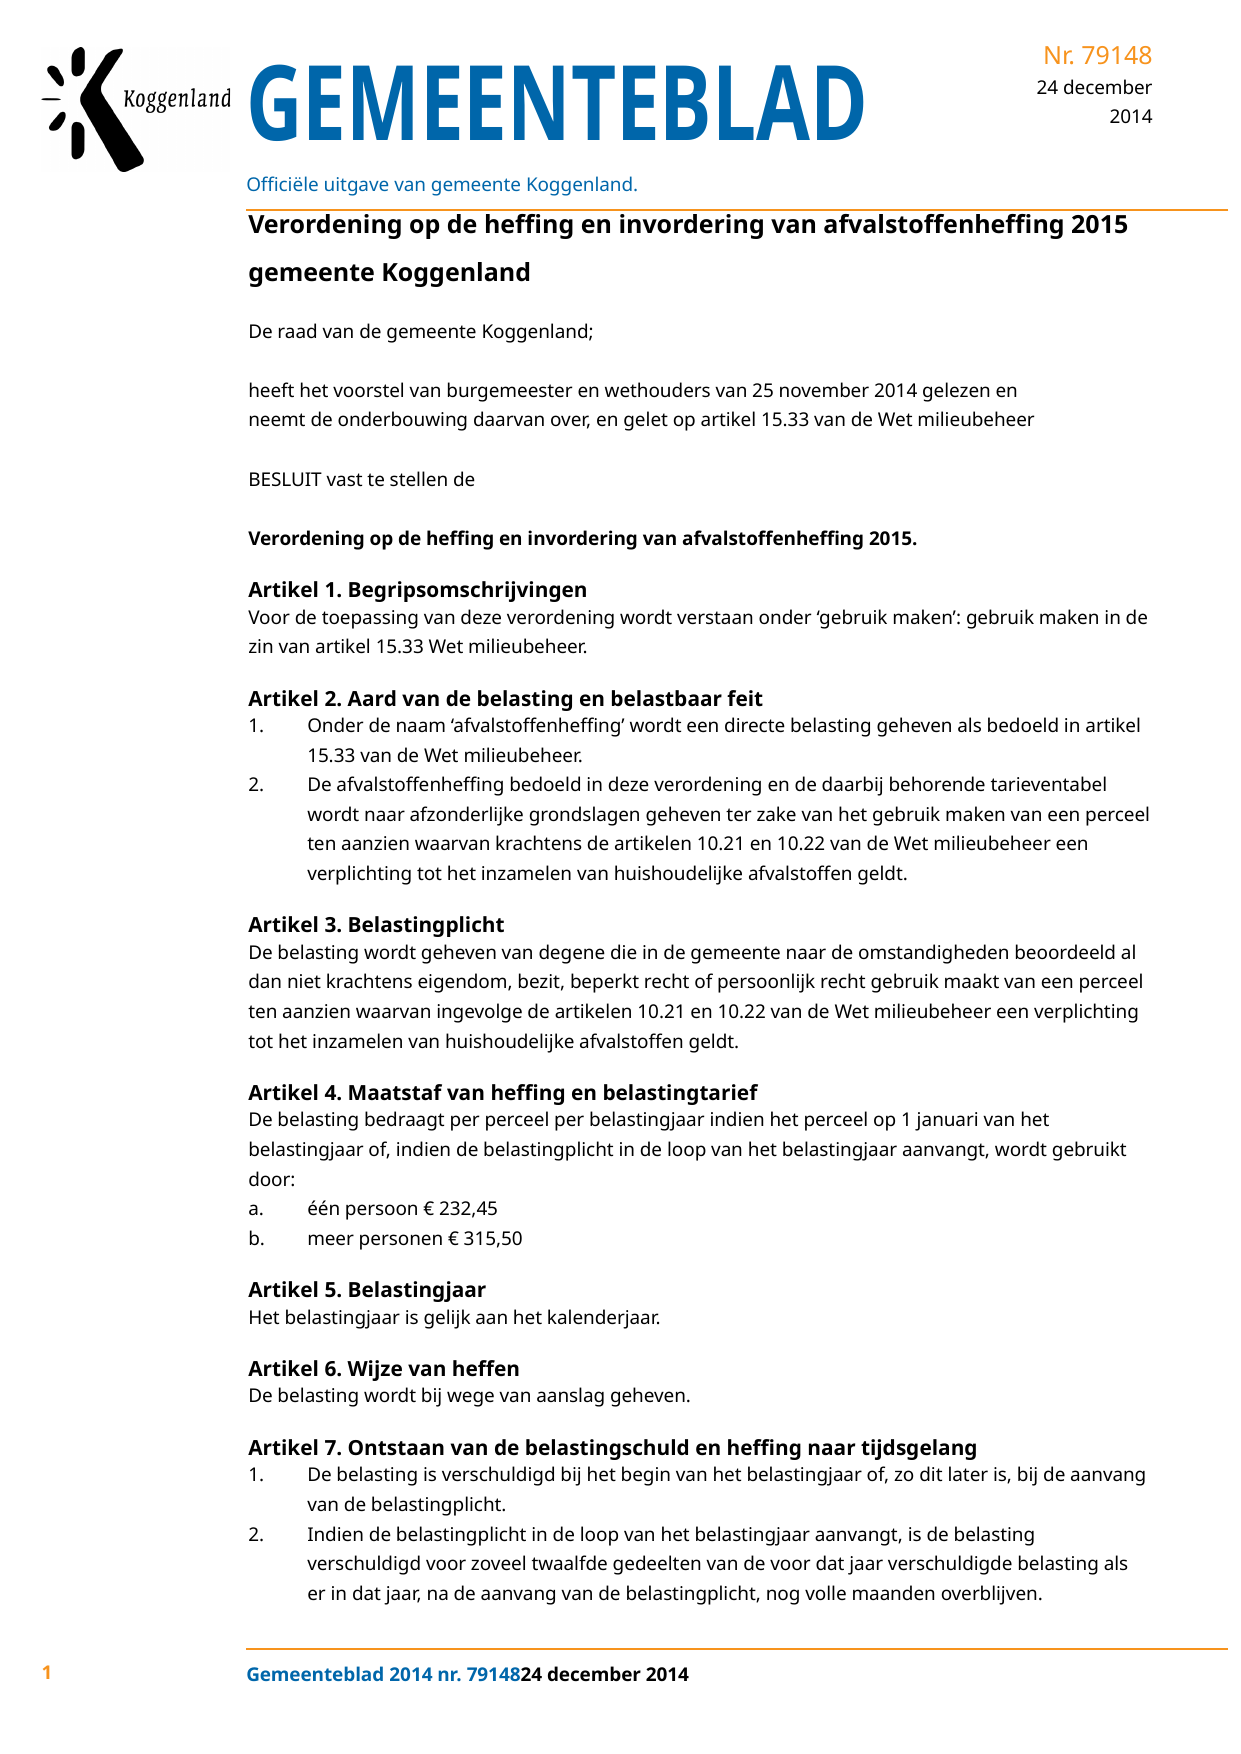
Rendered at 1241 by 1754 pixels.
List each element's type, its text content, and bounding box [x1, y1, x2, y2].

text heeft het voorstel van burgemeester en wethouders van 25 november 2014 gelezen en [248, 377, 1152, 403]
text Voor de toepassing van deze verordening wordt verstaan onder ‘gebruik maken’: gebruik maken in de zin van artikel 15.33 Wet milieubeheer. [248, 604, 1152, 659]
text Artikel 7. Ontstaan van de belastingschuld en heffing naar tijdsgelang [248, 1433, 1152, 1462]
picture [41, 47, 231, 172]
list één persoon € 232,45 [248, 1195, 1152, 1221]
list De afvalstoffenheffing bedoeld in deze verordening en de daarbij behorende tarieventabel wordt naar afzonderlijke grondslagen geheven ter zake van het gebruik maken van een perceel ten aanzien waarvan krachtens de artikelen 10.21 en 10.22 van de Wet milieubeheer een verplichting tot het inzamelen van huishoudelijke afvalstoffen geldt. [248, 771, 1152, 886]
text De belasting bedraagt per perceel per belastingjaar indien het perceel op 1 januari van het belastingjaar of, indien de belastingplicht in de loop van het belastingjaar aanvangt, wordt gebruikt door: [248, 1107, 1152, 1192]
text De belasting wordt geheven van degene die in de gemeente naar de omstandigheden beoordeeld al dan niet krachtens eigendom, bezit, beperkt recht of persoonlijk recht gebruik maakt van een perceel ten aanzien waarvan ingevolge de artikelen 10.21 en 10.22 van de Wet milieubeheer een verplichting tot het inzamelen van huishoudelijke afvalstoffen geldt. [248, 939, 1152, 1053]
text De belasting wordt bij wege van aanslag geheven. [248, 1383, 1152, 1408]
text De raad van de gemeente Koggenland; [248, 318, 1152, 344]
text Artikel 2. Aard van de belasting en belastbaar feit [248, 684, 1152, 712]
text Artikel 1. Begripsomschrijvingen [248, 575, 1152, 604]
text Artikel 6. Wijze van heffen [248, 1354, 1152, 1383]
text BESLUIT vast te stellen de [248, 466, 1152, 492]
text Artikel 5. Belastingjaar [248, 1275, 1152, 1304]
text Artikel 4. Maatstaf van heffing en belastingtarief [248, 1078, 1152, 1107]
text Artikel 3. Belastingplicht [248, 911, 1152, 939]
list De belasting is verschuldigd bij het begin van het belastingjaar of, zo dit later is, bij de aanvang van de belastingplicht. [248, 1462, 1152, 1517]
list Onder de naam ‘afvalstoffenheffing’ wordt een directe belasting geheven als bedoeld in artikel 15.33 van de Wet milieubeheer. [248, 712, 1152, 768]
text Het belastingjaar is gelijk aan het kalenderjaar. [248, 1304, 1152, 1329]
text Verordening op de heffing en invordering van afvalstoffenheffing 2015 gemeente Koggenland [248, 211, 1152, 288]
list Indien de belastingplicht in de loop van het belastingjaar aanvangt, is de belasting verschuldigd voor zoveel twaalfde gedeelten van de voor dat jaar verschuldigde belasting als er in dat jaar, na de aanvang van de belastingplicht, nog volle maanden overblijven. [248, 1521, 1152, 1606]
list meer personen € 315,50 [248, 1225, 1152, 1251]
text neemt de onderbouwing daarvan over, en gelet op artikel 15.33 van de Wet milieubeheer [248, 407, 1152, 432]
text Verordening op de heffing en invordering van afvalstoffenheffing 2015. [248, 525, 1152, 551]
